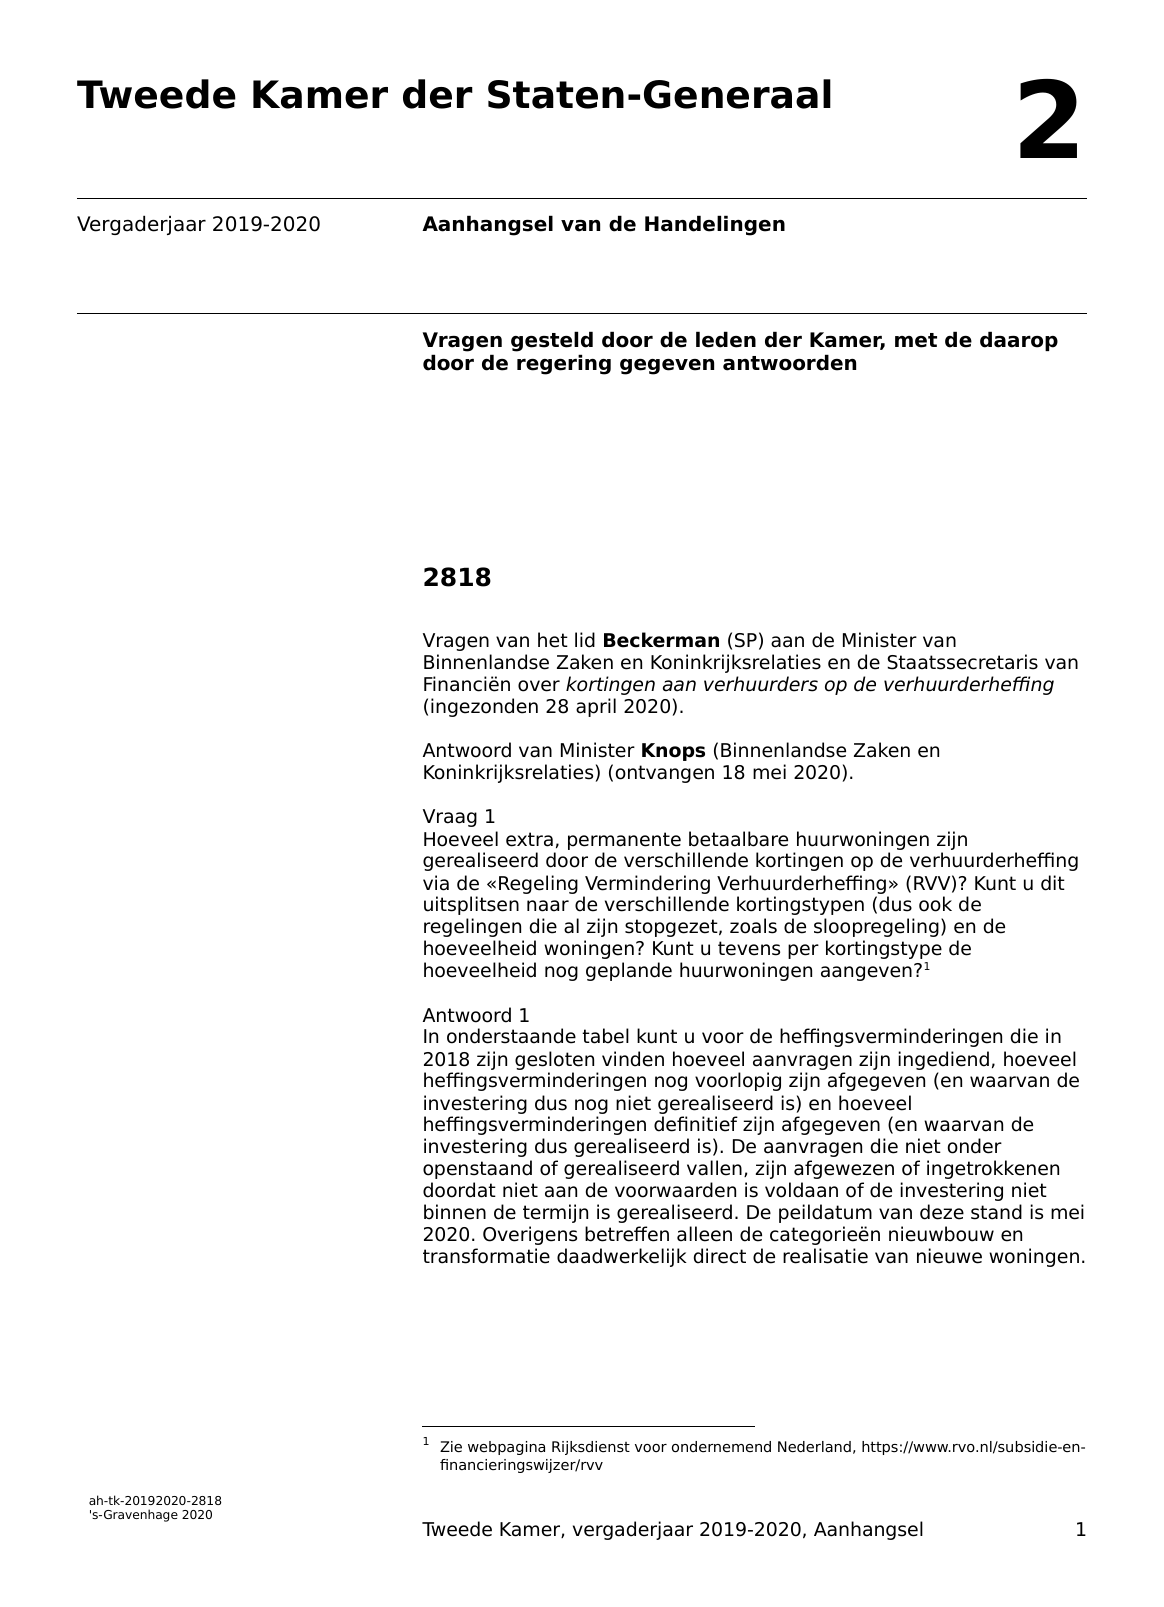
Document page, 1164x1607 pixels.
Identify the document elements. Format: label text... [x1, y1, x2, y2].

text Hoeveel extra, permanente betaalbare huurwoningen zijn gerealiseerd door de verschillende kortingen op de verhuurderheffing via de «Regeling Vermindering Verhuurderheffing» (RVV)? Kunt u dit uitsplitsen naar de verschillende kortingstypen (dus ook de regelingen die al zijn stopgezet, zoals de sloopregeling) en de hoeveelheid woningen? Kunt u tevens per kortingstype de hoeveelheid nog geplande huurwoningen aangeven? [422, 828, 1087, 982]
table_header 2 [886, 59, 1087, 198]
table_header Tweede Kamer der Staten-Generaal [77, 59, 886, 198]
text Vragen van het lid Beckerman (SP) aan de Minister van Binnenlandse Zaken en Koninkrijksrelaties en de Staatssecretaris van Financiën over kortingen aan verhuurders op de verhuurderheffing (ingezonden 28 april 2020). [422, 630, 1087, 718]
table_cell Vergaderjaar 2019-2020 [77, 199, 422, 313]
text In onderstaande tabel kunt u voor de heffingsverminderingen die in 2018 zijn gesloten vinden hoeveel aanvragen zijn ingediend, hoeveel heffingsverminderingen nog voorlopig zijn afgegeven (en waarvan de investering dus nog niet gerealiseerd is) en hoeveel heffingsverminderingen definitief zijn afgegeven (en waarvan de investering dus gerealiseerd is). De aanvragen die niet onder openstaand of gerealiseerd vallen, zijn afgewezen of ingetrokkenen doordat niet aan de voorwaarden is voldaan of de investering niet binnen de termijn is gerealiseerd. De peildatum van deze stand is mei 2020. Overigens betreffen alleen de categorieën nieuwbouw en transformatie daadwerkelijk direct de realisatie van nieuwe woningen. [422, 1026, 1087, 1268]
text 2818 [422, 563, 1087, 592]
table_cell Vragen gesteld door de leden der Kamer, met de daarop door de regering gegeven antwoorden [422, 314, 1087, 375]
text Vraag 1 [422, 806, 1087, 828]
text Antwoord van Minister Knops (Binnenlandse Zaken en Koninkrijksrelaties) (ontvangen 18 mei 2020). [422, 740, 1087, 784]
text Antwoord 1 [422, 1004, 1087, 1026]
table_cell [77, 314, 422, 375]
text Zie webpagina Rijksdienst voor ondernemend Nederland, https://www.rvo.nl/subsidie-en-financieringswijzer/rvv [422, 1435, 1087, 1474]
table_cell Aanhangsel van de Handelingen [422, 199, 1087, 313]
text ah-tk-20192020-2818 [88, 1494, 323, 1508]
text 's-Gravenhage 2020 [88, 1508, 323, 1522]
